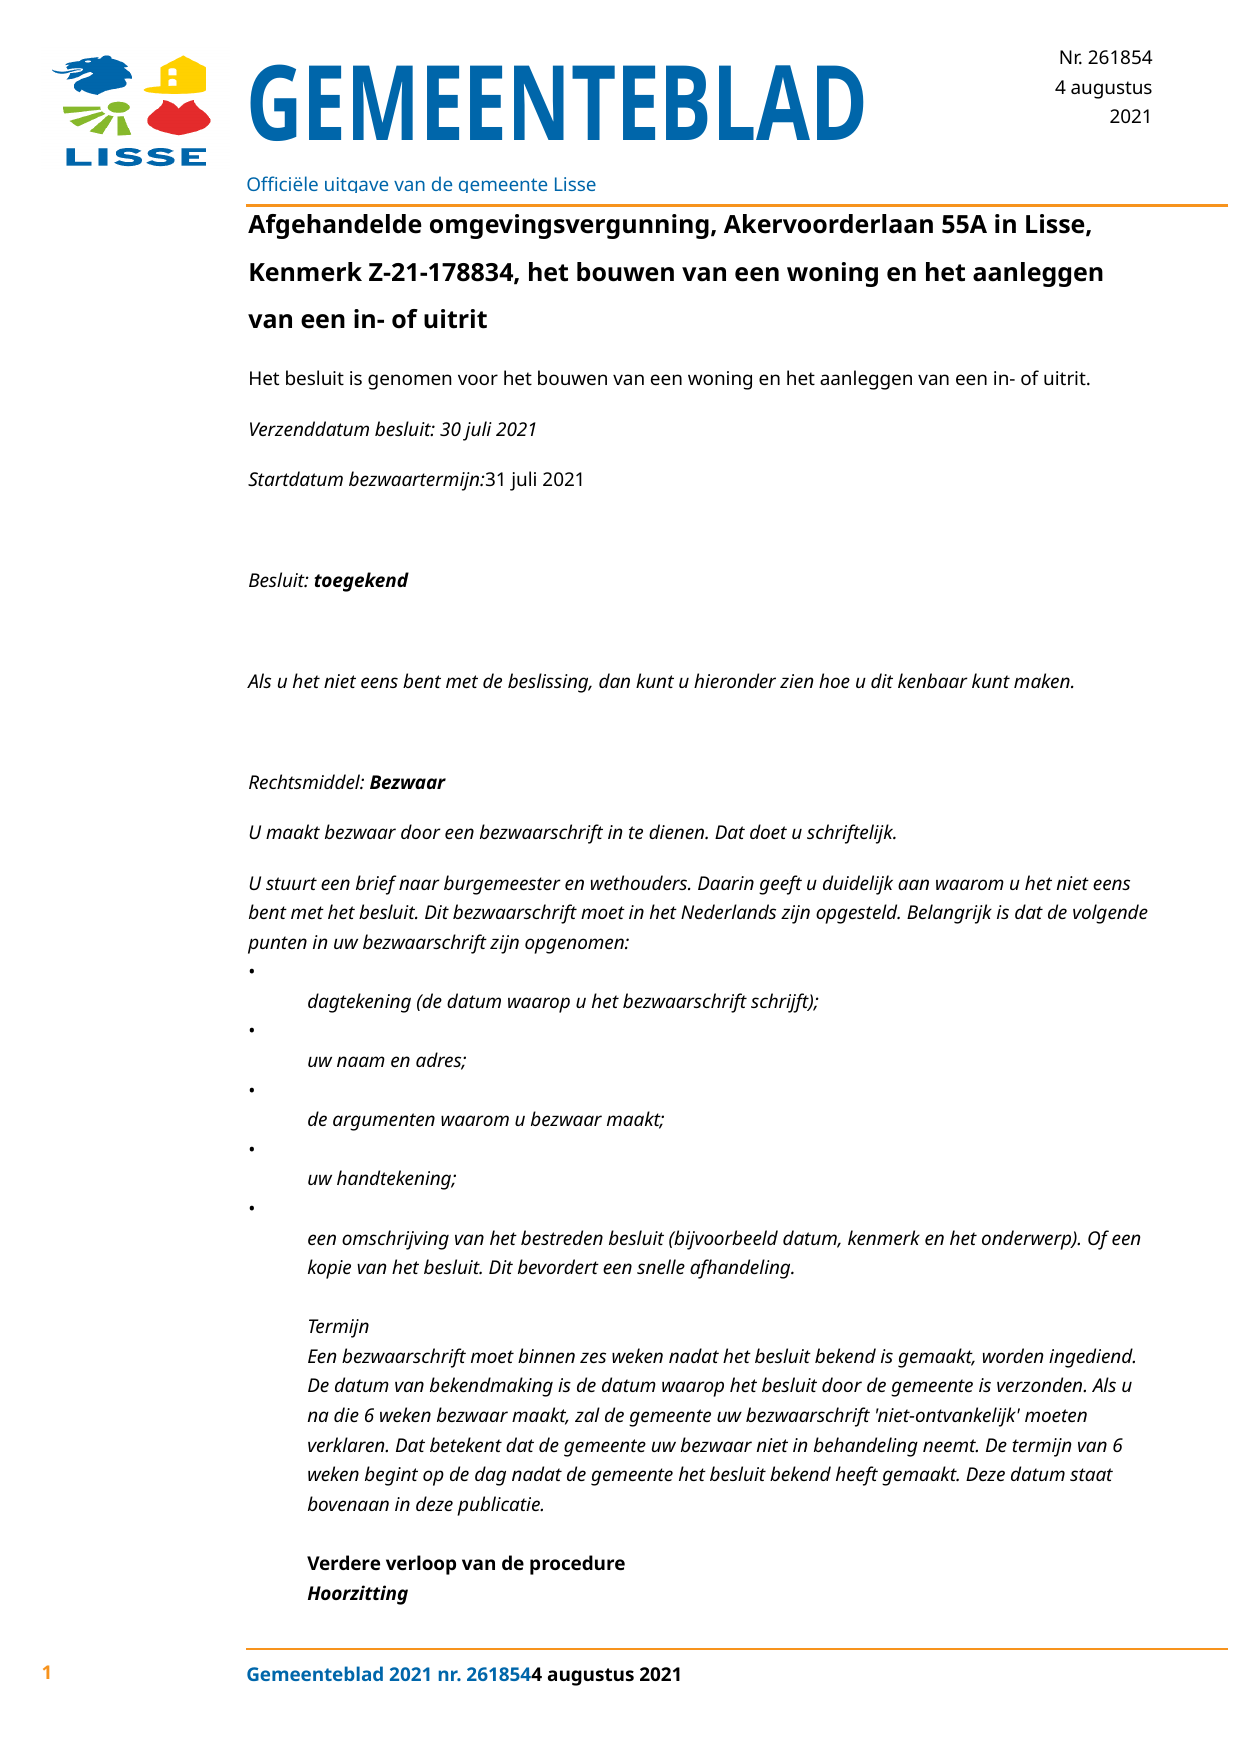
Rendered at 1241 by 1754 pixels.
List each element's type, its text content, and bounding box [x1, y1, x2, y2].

list Verdere verloop van de procedure [248, 1550, 1152, 1576]
list een omschrijving van het bestreden besluit (bijvoorbeeld datum, kenmerk en het onderwerp). Of een kopie van het besluit. Dit bevordert een snelle afhandeling. [248, 1225, 1152, 1280]
text Het besluit is genomen voor het bouwen van een woning en het aanleggen van een in- of uitrit. [248, 366, 1152, 391]
text U stuurt een brief naar burgemeester en wethouders. Daarin geeft u duidelijk aan waarom u het niet eens bent met het besluit. Dit bezwaarschrift moet in het Nederlands zijn opgesteld. Belangrijk is dat de volgende punten in uw bezwaarschrift zijn opgenomen: [248, 870, 1152, 954]
list Een bezwaarschrift moet binnen zes weken nadat het besluit bekend is gemaakt, worden ingediend. De datum van bekendmaking is de datum waarop het besluit door de gemeente is verzonden. Als u na die 6 weken bezwaar maakt, zal de gemeente uw bezwaarschrift 'niet-ontvankelijk' moeten verklaren. Dat betekent dat de gemeente uw bezwaar niet in behandeling neemt. De termijn van 6 weken begint op de dag nadat de gemeente het besluit bekend heeft gemaakt. Deze datum staat bovenaan in deze publicatie. [248, 1343, 1152, 1517]
text Afgehandelde omgevingsvergunning, Akervoorderlaan 55A in Lisse, Kenmerk Z-21-178834, het bouwen van een woning en het aanleggen van een in- of uitrit [248, 207, 1152, 336]
text Rechtsmiddel: Bezwaar [248, 769, 1152, 794]
text Startdatum bezwaartermijn:31 juli 2021 [248, 466, 1152, 492]
list dagtekening (de datum waarop u het bezwaarschrift schrijft); [248, 988, 1152, 1014]
text Besluit: toegekend [248, 567, 1152, 593]
list Termijn [248, 1313, 1152, 1339]
text U maakt bezwaar door een bezwaarschrift in te dienen. Dat doet u schriftelijk. [248, 819, 1152, 845]
list de argumenten waarom u bezwaar maakt; [248, 1106, 1152, 1132]
picture [41, 47, 231, 172]
list uw naam en adres; [248, 1047, 1152, 1073]
list Hoorzitting [248, 1580, 1152, 1605]
text Verzenddatum besluit: 30 juli 2021 [248, 416, 1152, 442]
list uw handtekening; [248, 1166, 1152, 1191]
text Als u het niet eens bent met de beslissing, dan kunt u hieronder zien hoe u dit kenbaar kunt maken. [248, 668, 1152, 694]
